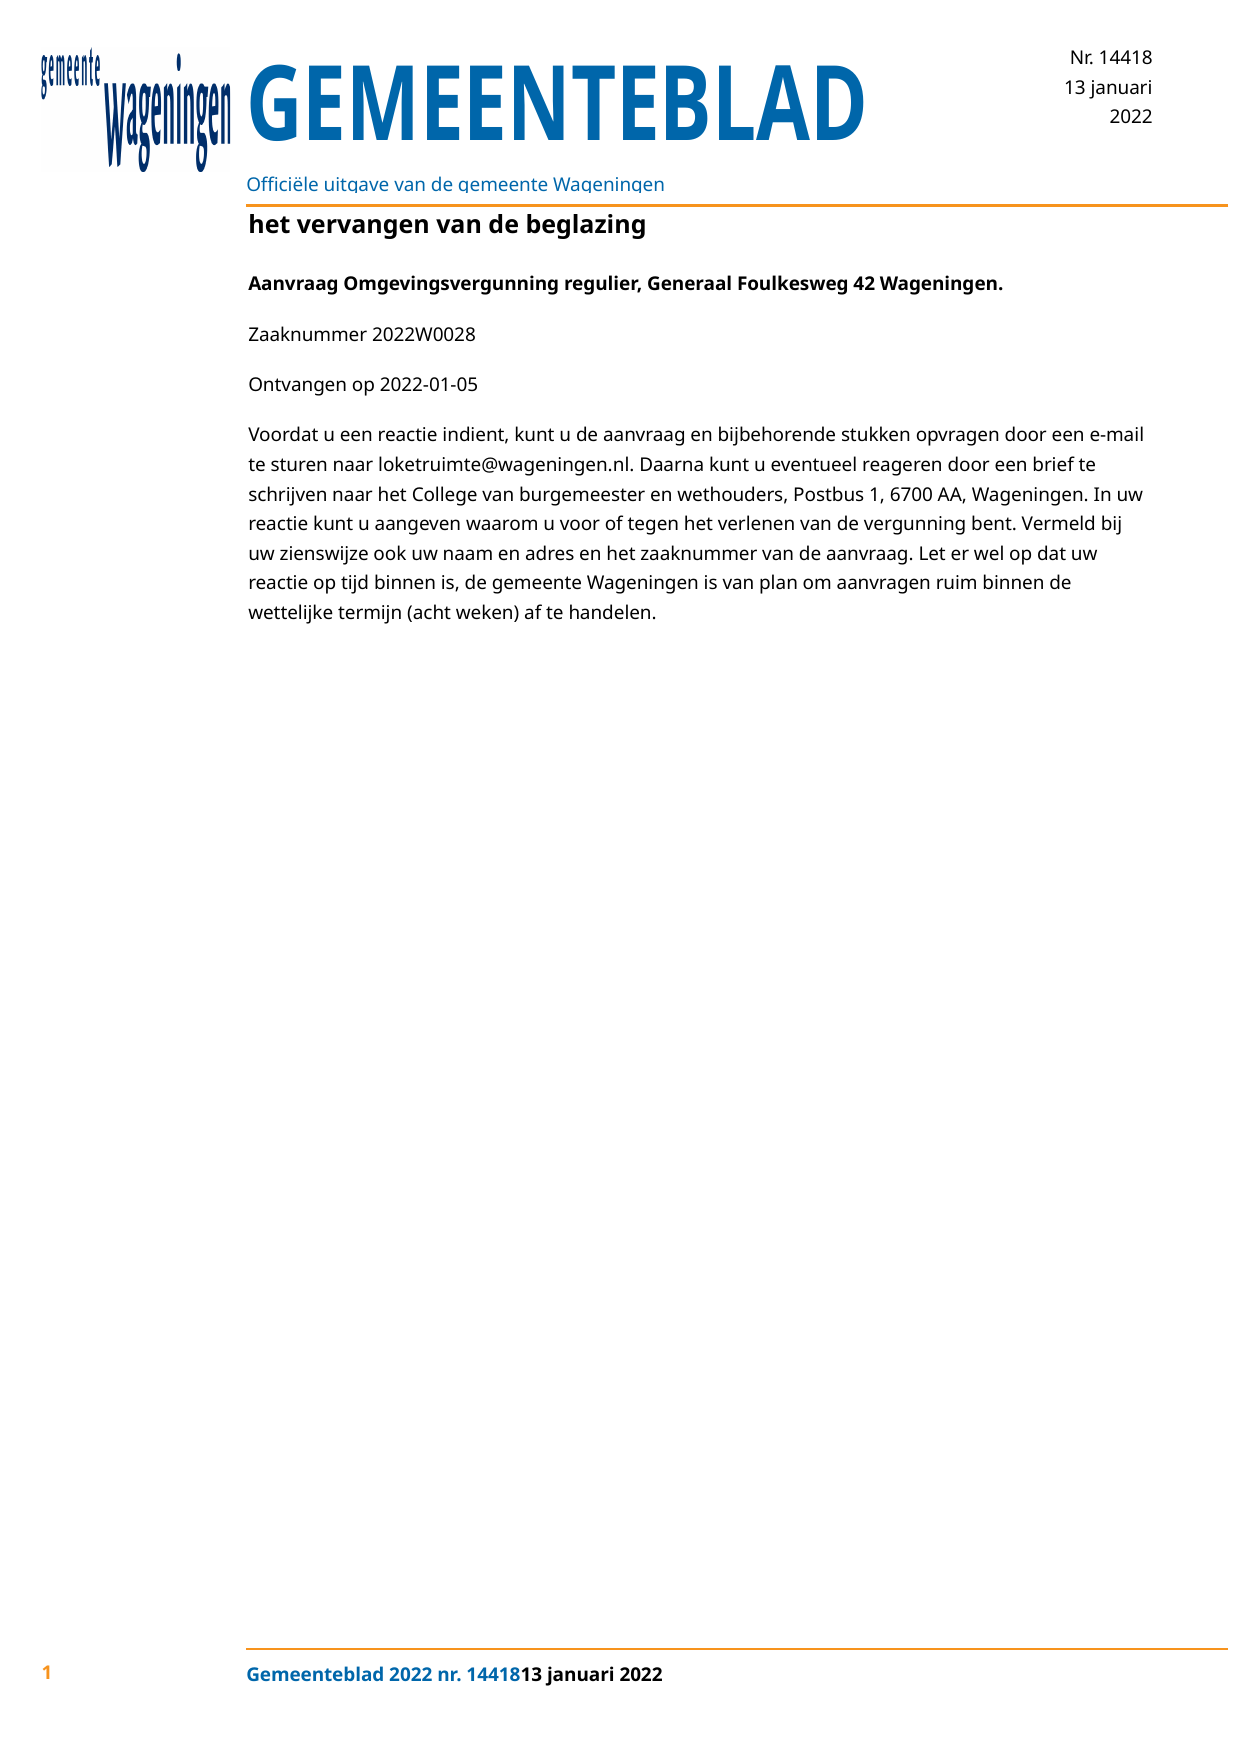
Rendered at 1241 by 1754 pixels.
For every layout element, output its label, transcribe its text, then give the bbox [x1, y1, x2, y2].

text Aanvraag Omgevingsvergunning regulier, Generaal Foulkesweg 42 Wageningen. [248, 270, 1152, 296]
text Ontvangen op 2022-01-05 [248, 371, 1152, 397]
text Zaaknummer 2022W0028 [248, 321, 1152, 346]
text Voordat u een reactie indient, kunt u de aanvraag en bijbehorende stukken opvragen door een e-mail te sturen naar loketruimte@wageningen.nl. Daarna kunt u eventueel reageren door een brief te schrijven naar het College van burgemeester en wethouders, Postbus 1, 6700 AA, Wageningen. In uw reactie kunt u aangeven waarom u voor of tegen het verlenen van de vergunning bent. Vermeld bij uw zienswijze ook uw naam en adres en het zaaknummer van de aanvraag. Let er wel op dat uw reactie op tijd binnen is, de gemeente Wageningen is van plan om aanvragen ruim binnen de wettelijke termijn (acht weken) af te handelen. [248, 422, 1152, 625]
picture [41, 47, 231, 172]
text het vervangen van de beglazing [248, 207, 1152, 241]
